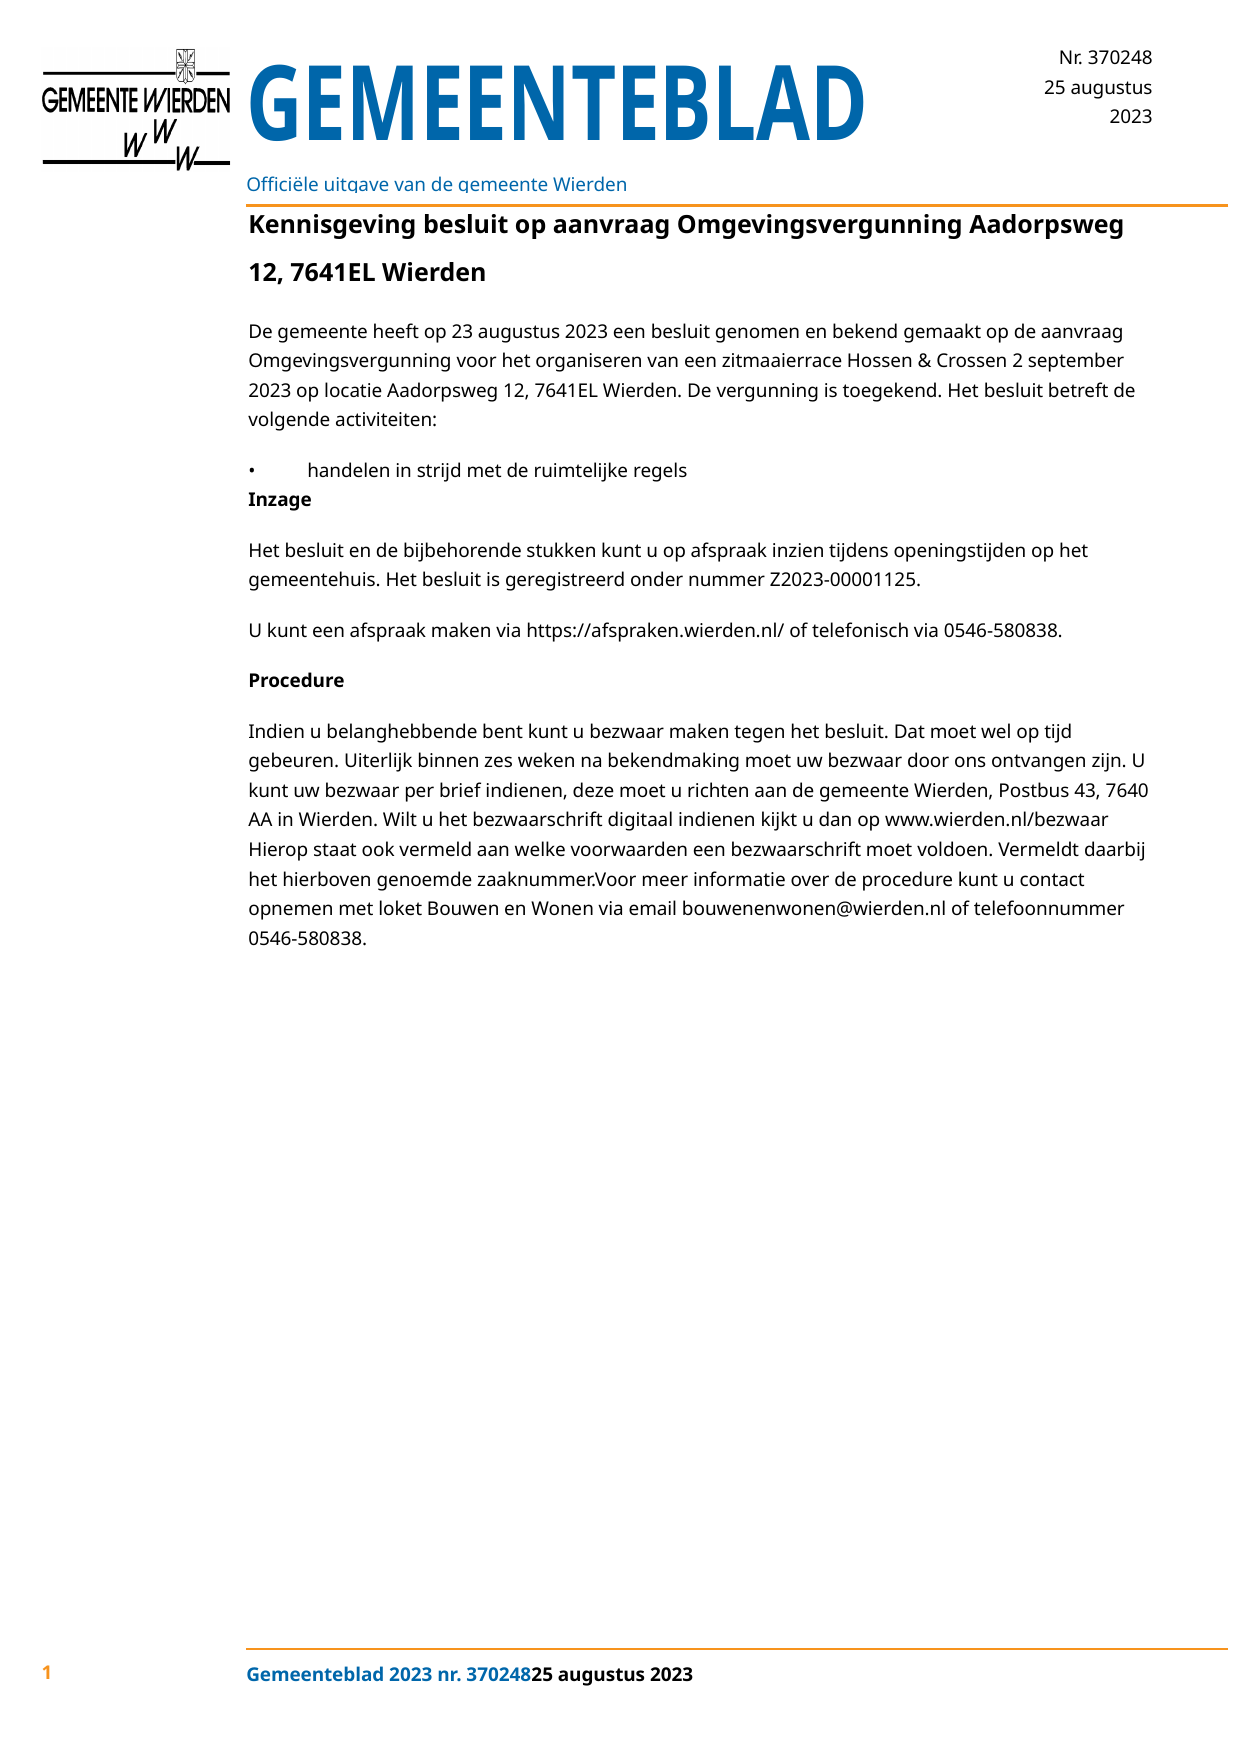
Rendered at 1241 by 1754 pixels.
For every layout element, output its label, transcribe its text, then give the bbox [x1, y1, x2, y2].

text Het besluit en de bijbehorende stukken kunt u op afspraak inzien tijdens openingstijden op het gemeentehuis. Het besluit is geregistreerd onder nummer Z2023-00001125. [248, 537, 1152, 592]
picture [41, 47, 231, 172]
text De gemeente heeft op 23 augustus 2023 een besluit genomen en bekend gemaakt op de aanvraag Omgevingsvergunning voor het organiseren van een zitmaaierrace Hossen & Crossen 2 september 2023 op locatie Aadorpsweg 12, 7641EL Wierden. De vergunning is toegekend. Het besluit betreft de volgende activiteiten: [248, 318, 1152, 432]
text Inzage [248, 487, 1152, 512]
text Procedure [248, 667, 1152, 693]
list handelen in strijd met de ruimtelijke regels [248, 457, 1152, 483]
text Indien u belanghebbende bent kunt u bezwaar maken tegen het besluit. Dat moet wel op tijd gebeuren. Uiterlijk binnen zes weken na bekendmaking moet uw bezwaar door ons ontvangen zijn. U kunt uw bezwaar per brief indienen, deze moet u richten aan de gemeente Wierden, Postbus 43, 7640 AA in Wierden. Wilt u het bezwaarschrift digitaal indienen kijkt u dan op www.wierden.nl/bezwaar Hierop staat ook vermeld aan welke voorwaarden een bezwaarschrift moet voldoen. Vermeldt daarbij het hierboven genoemde zaaknummer.Voor meer informatie over de procedure kunt u contact opnemen met loket Bouwen en Wonen via email bouwenenwonen@wierden.nl of telefoonnummer 0546-580838. [248, 718, 1152, 951]
text U kunt een afspraak maken via https://afspraken.wierden.nl/ of telefonisch via 0546-580838. [248, 617, 1152, 643]
text Kennisgeving besluit op aanvraag Omgevingsvergunning Aadorpsweg 12, 7641EL Wierden [248, 207, 1152, 288]
